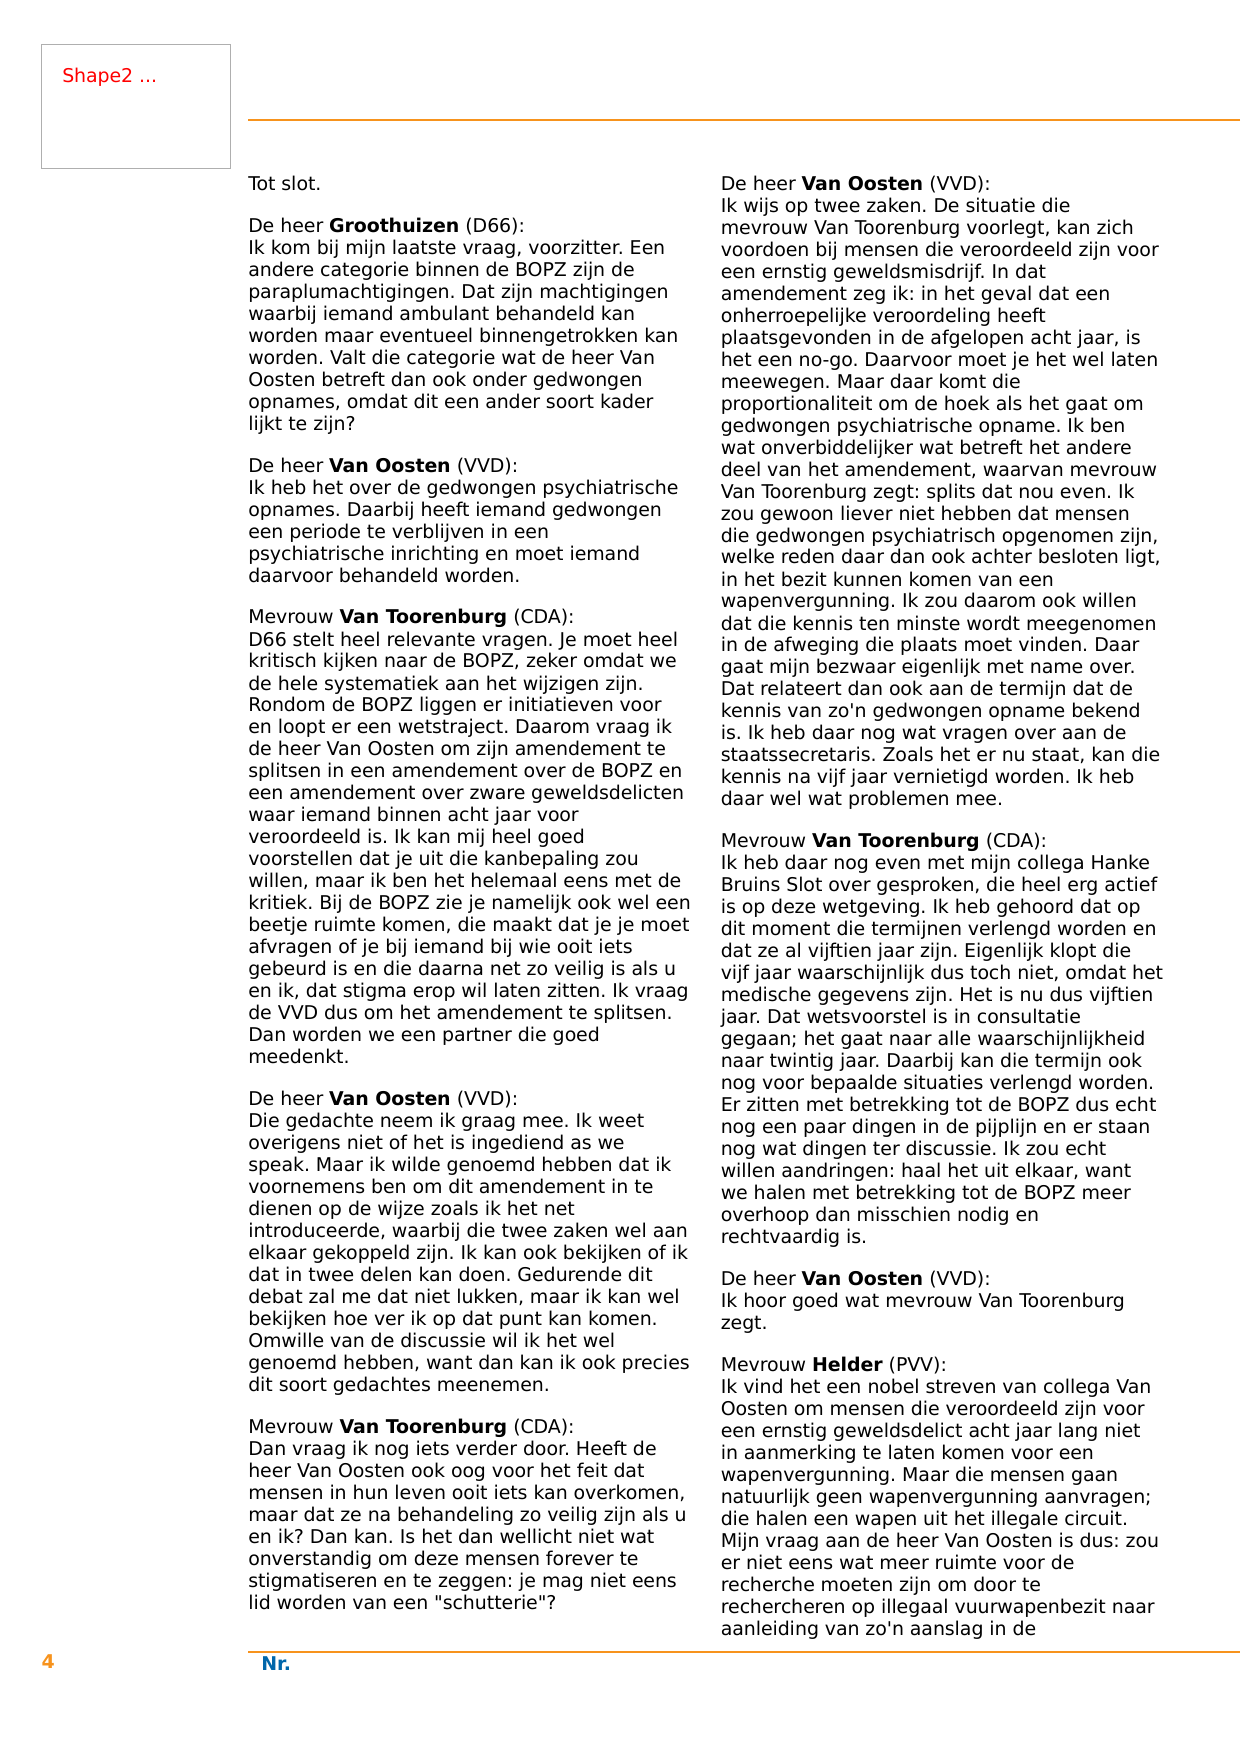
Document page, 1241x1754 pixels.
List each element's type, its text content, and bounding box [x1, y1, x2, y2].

text Ik vind het een nobel streven van collega Van Oosten om mensen die veroordeeld zijn voor een ernstig geweldsdelict acht jaar lang niet in aanmerking te laten komen voor een wapenvergunning. Maar die mensen gaan natuurlijk geen wapenvergunning aanvragen; die halen een wapen uit het illegale circuit. Mijn vraag aan de heer Van Oosten is dus: zou er niet eens wat meer ruimte voor de recherche moeten zijn om door te rechercheren op illegaal vuurwapenbezit naar aanleiding van zo'n aanslag in de [721, 1376, 1163, 1639]
text Mevrouw Van Toorenburg (CDA): [721, 830, 1163, 852]
text Ik hoor goed wat mevrouw Van Toorenburg zegt. [721, 1290, 1163, 1334]
text De heer Groothuizen (D66): [248, 215, 691, 237]
text Die gedachte neem ik graag mee. Ik weet overigens niet of het is ingediend as we speak. Maar ik wilde genoemd hebben dat ik voornemens ben om dit amendement in te dienen op de wijze zoals ik het net introduceerde, waarbij die twee zaken wel aan elkaar gekoppeld zijn. Ik kan ook bekijken of ik dat in twee delen kan doen. Gedurende dit debat zal me dat niet lukken, maar ik kan wel bekijken hoe ver ik op dat punt kan komen. Omwille van de discussie wil ik het wel genoemd hebben, want dan kan ik ook precies dit soort gedachtes meenemen. [248, 1110, 691, 1396]
text Ik heb het over de gedwongen psychiatrische opnames. Daarbij heeft iemand gedwongen een periode te verblijven in een psychiatrische inrichting en moet iemand daarvoor behandeld worden. [248, 477, 691, 586]
text De heer Van Oosten (VVD): [721, 1268, 1163, 1290]
text Tot slot. [248, 173, 691, 195]
text D66 stelt heel relevante vragen. Je moet heel kritisch kijken naar de BOPZ, zeker omdat we de hele systematiek aan het wijzigen zijn. Rondom de BOPZ liggen er initiatieven voor en loopt er een wetstraject. Daarom vraag ik de heer Van Oosten om zijn amendement te splitsen in een amendement over de BOPZ en een amendement over zware geweldsdelicten waar iemand binnen acht jaar voor veroordeeld is. Ik kan mij heel goed voorstellen dat je uit die kanbepaling zou willen, maar ik ben het helemaal eens met de kritiek. Bij de BOPZ zie je namelijk ook wel een beetje ruimte komen, die maakt dat je je moet afvragen of je bij iemand bij wie ooit iets gebeurd is en die daarna net zo veilig is als u en ik, dat stigma erop wil laten zitten. Ik vraag de VVD dus om het amendement te splitsen. Dan worden we een partner die goed meedenkt. [248, 628, 691, 1068]
text De heer Van Oosten (VVD): [248, 454, 691, 477]
text Mevrouw Helder (PVV): [721, 1354, 1163, 1376]
text Mevrouw Van Toorenburg (CDA): [248, 1416, 691, 1438]
text De heer Van Oosten (VVD): [721, 173, 1163, 195]
text Dan vraag ik nog iets verder door. Heeft de heer Van Oosten ook oog voor het feit dat mensen in hun leven ooit iets kan overkomen, maar dat ze na behandeling zo veilig zijn als u en ik? Dan kan. Is het dan wellicht niet wat onverstandig om deze mensen forever te stigmatiseren en te zeggen: je mag niet eens lid worden van een "schutterie"? [248, 1438, 691, 1613]
text Ik heb daar nog even met mijn collega Hanke Bruins Slot over gesproken, die heel erg actief is op deze wetgeving. Ik heb gehoord dat op dit moment die termijnen verlengd worden en dat ze al vijftien jaar zijn. Eigenlijk klopt die vijf jaar waarschijnlijk dus toch niet, omdat het medische gegevens zijn. Het is nu dus vijftien jaar. Dat wetsvoorstel is in consultatie gegaan; het gaat naar alle waarschijnlijkheid naar twintig jaar. Daarbij kan die termijn ook nog voor bepaalde situaties verlengd worden. Er zitten met betrekking tot de BOPZ dus echt nog een paar dingen in de pijplijn en er staan nog wat dingen ter discussie. Ik zou echt willen aandringen: haal het uit elkaar, want we halen met betrekking tot de BOPZ meer overhoop dan misschien nodig en rechtvaardig is. [721, 852, 1163, 1248]
text Ik wijs op twee zaken. De situatie die mevrouw Van Toorenburg voorlegt, kan zich voordoen bij mensen die veroordeeld zijn voor een ernstig geweldsmisdrijf. In dat amendement zeg ik: in het geval dat een onherroepelijke veroordeling heeft plaatsgevonden in de afgelopen acht jaar, is het een no-go. Daarvoor moet je het wel laten meewegen. Maar daar komt die proportionaliteit om de hoek als het gaat om gedwongen psychiatrische opname. Ik ben wat onverbiddelijker wat betreft het andere deel van het amendement, waarvan mevrouw Van Toorenburg zegt: splits dat nou even. Ik zou gewoon liever niet hebben dat mensen die gedwongen psychiatrisch opgenomen zijn, welke reden daar dan ook achter besloten ligt, in het bezit kunnen komen van een wapenvergunning. Ik zou daarom ook willen dat die kennis ten minste wordt meegenomen in de afweging die plaats moet vinden. Daar gaat mijn bezwaar eigenlijk met name over. Dat relateert dan ook aan de termijn dat de kennis van zo'n gedwongen opname bekend is. Ik heb daar nog wat vragen over aan de staatssecretaris. Zoals het er nu staat, kan die kennis na vijf jaar vernietigd worden. Ik heb daar wel wat problemen mee. [721, 195, 1163, 810]
text Mevrouw Van Toorenburg (CDA): [248, 606, 691, 628]
text De heer Van Oosten (VVD): [248, 1088, 691, 1110]
text Ik kom bij mijn laatste vraag, voorzitter. Een andere categorie binnen de BOPZ zijn de paraplumachtigingen. Dat zijn machtigingen waarbij iemand ambulant behandeld kan worden maar eventueel binnengetrokken kan worden. Valt die categorie wat de heer Van Oosten betreft dan ook onder gedwongen opnames, omdat dit een ander soort kader lijkt te zijn? [248, 237, 691, 434]
